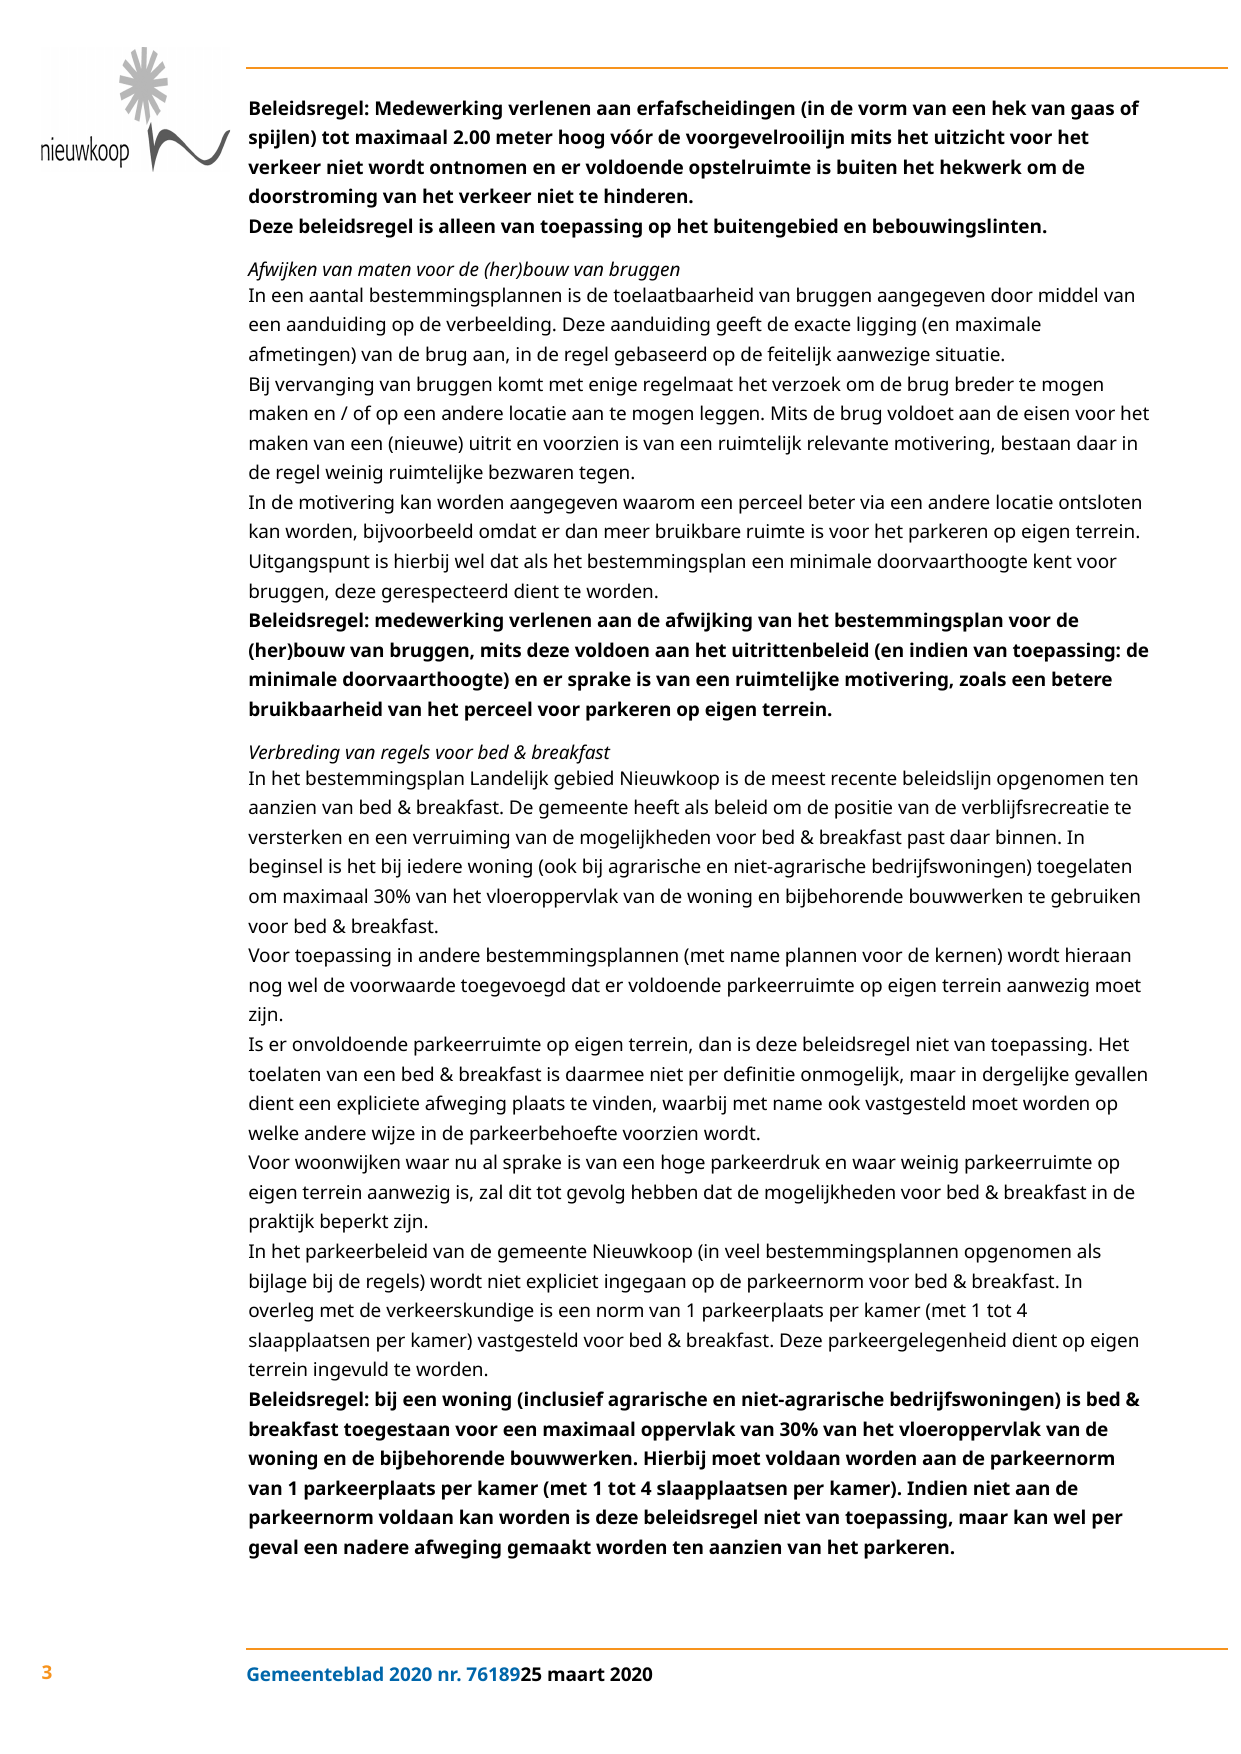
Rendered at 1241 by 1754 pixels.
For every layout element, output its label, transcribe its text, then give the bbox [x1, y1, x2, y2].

text Uitgangspunt is hierbij wel dat als het bestemmingsplan een minimale doorvaarthoogte kent voor bruggen, deze gerespecteerd dient te worden. [248, 548, 1152, 603]
text Voor woonwijken waar nu al sprake is van een hoge parkeerdruk en waar weinig parkeerruimte op eigen terrein aanwezig is, zal dit tot gevolg hebben dat de mogelijkheden voor bed & breakfast in de praktijk beperkt zijn. [248, 1149, 1152, 1234]
text Beleidsregel: bij een woning (inclusief agrarische en niet-agrarische bedrijfswoningen) is bed & breakfast toegestaan voor een maximaal oppervlak van 30% van het vloeroppervlak van de woning en de bijbehorende bouwwerken. Hierbij moet voldaan worden aan de parkeernorm van 1 parkeerplaats per kamer (met 1 tot 4 slaapplaatsen per kamer). Indien niet aan de parkeernorm voldaan kan worden is deze beleidsregel niet van toepassing, maar kan wel per geval een nadere afweging gemaakt worden ten aanzien van het parkeren. [248, 1386, 1152, 1560]
text Bij vervanging van bruggen komt met enige regelmaat het verzoek om de brug breder te mogen maken en / of op een andere locatie aan te mogen leggen. Mits de brug voldoet aan de eisen voor het maken van een (nieuwe) uitrit en voorzien is van een ruimtelijk relevante motivering, bestaan daar in de regel weinig ruimtelijke bezwaren tegen. [248, 371, 1152, 485]
text Afwijken van maten voor de (her)bouw van bruggen [248, 256, 1152, 282]
picture [41, 47, 231, 172]
text Is er onvoldoende parkeerruimte op eigen terrein, dan is deze beleidsregel niet van toepassing. Het toelaten van een bed & breakfast is daarmee niet per definitie onmogelijk, maar in dergelijke gevallen dient een expliciete afweging plaats te vinden, waarbij met name ook vastgesteld moet worden op welke andere wijze in de parkeerbehoefte voorzien wordt. [248, 1031, 1152, 1146]
text Verbreding van regels voor bed & breakfast [248, 739, 1152, 765]
text Beleidsregel: Medewerking verlenen aan erfafscheidingen (in de vorm van een hek van gaas of spijlen) tot maximaal 2.00 meter hoog vóór de voorgevelrooilijn mits het uitzicht voor het verkeer niet wordt ontnomen en er voldoende opstelruimte is buiten het hekwerk om de doorstroming van het verkeer niet te hinderen. [248, 95, 1152, 209]
text In het bestemmingsplan Landelijk gebied Nieuwkoop is de meest recente beleidslijn opgenomen ten aanzien van bed & breakfast. De gemeente heeft als beleid om de positie van de verblijfsrecreatie te versterken en een verruiming van de mogelijkheden voor bed & breakfast past daar binnen. In beginsel is het bij iedere woning (ook bij agrarische en niet-agrarische bedrijfswoningen) toegelaten om maximaal 30% van het vloeroppervlak van de woning en bijbehorende bouwwerken te gebruiken voor bed & breakfast. [248, 765, 1152, 939]
text Deze beleidsregel is alleen van toepassing op het buitengebied en bebouwingslinten. [248, 213, 1152, 239]
text In het parkeerbeleid van de gemeente Nieuwkoop (in veel bestemmingsplannen opgenomen als bijlage bij de regels) wordt niet expliciet ingegaan op de parkeernorm voor bed & breakfast. In overleg met de verkeerskundige is een norm van 1 parkeerplaats per kamer (met 1 tot 4 slaapplaatsen per kamer) vastgesteld voor bed & breakfast. Deze parkeergelegenheid dient op eigen terrein ingevuld te worden. [248, 1238, 1152, 1382]
text Voor toepassing in andere bestemmingsplannen (met name plannen voor de kernen) wordt hieraan nog wel de voorwaarde toegevoegd dat er voldoende parkeerruimte op eigen terrein aanwezig moet zijn. [248, 942, 1152, 1027]
text Beleidsregel: medewerking verlenen aan de afwijking van het bestemmingsplan voor de (her)bouw van bruggen, mits deze voldoen aan het uitrittenbeleid (en indien van toepassing: de minimale doorvaarthoogte) en er sprake is van een ruimtelijke motivering, zoals een betere bruikbaarheid van het perceel voor parkeren op eigen terrein. [248, 607, 1152, 722]
text In een aantal bestemmingsplannen is de toelaatbaarheid van bruggen aangegeven door middel van een aanduiding op de verbeelding. Deze aanduiding geeft de exacte ligging (en maximale afmetingen) van de brug aan, in de regel gebaseerd op de feitelijk aanwezige situatie. [248, 282, 1152, 367]
text In de motivering kan worden aangegeven waarom een perceel beter via een andere locatie ontsloten kan worden, bijvoorbeeld omdat er dan meer bruikbare ruimte is voor het parkeren op eigen terrein. [248, 489, 1152, 544]
